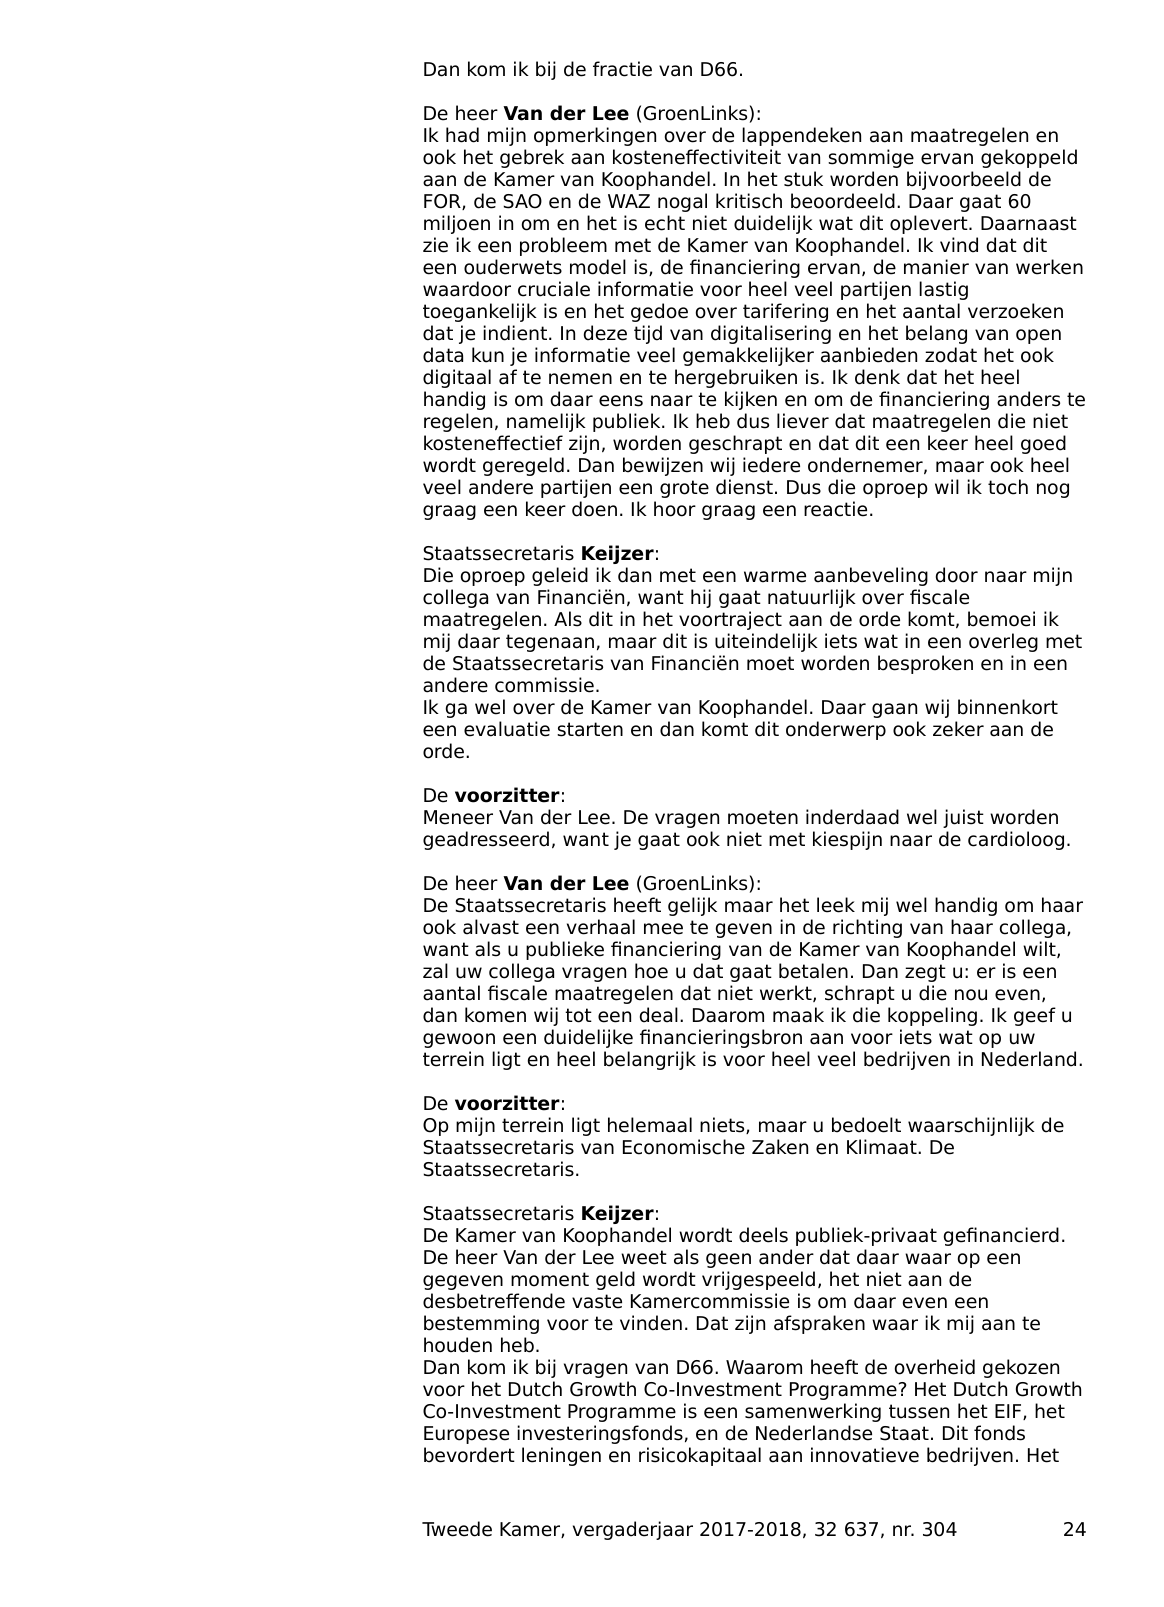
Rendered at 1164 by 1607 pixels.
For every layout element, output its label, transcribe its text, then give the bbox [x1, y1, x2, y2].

text Ik ga wel over de Kamer van Koophandel. Daar gaan wij binnenkort een evaluatie starten en dan komt dit onderwerp ook zeker aan de orde. [422, 697, 1087, 763]
text Die oproep geleid ik dan met een warme aanbeveling door naar mijn collega van Financiën, want hij gaat natuurlijk over fiscale maatregelen. Als dit in het voortraject aan de orde komt, bemoei ik mij daar tegenaan, maar dit is uiteindelijk iets wat in een overleg met de Staatssecretaris van Financiën moet worden besproken en in een andere commissie. [422, 565, 1087, 697]
text De Kamer van Koophandel wordt deels publiek-privaat gefinancierd. De heer Van der Lee weet als geen ander dat daar waar op een gegeven moment geld wordt vrijgespeeld, het niet aan de desbetreffende vaste Kamercommissie is om daar even een bestemming voor te vinden. Dat zijn afspraken waar ik mij aan te houden heb. [422, 1225, 1087, 1357]
text De voorzitter: [422, 785, 1087, 807]
text Op mijn terrein ligt helemaal niets, maar u bedoelt waarschijnlijk de Staatssecretaris van Economische Zaken en Klimaat. De Staatssecretaris. [422, 1115, 1087, 1181]
text Staatssecretaris Keijzer: [422, 543, 1087, 565]
text De heer Van der Lee (GroenLinks): [422, 103, 1087, 125]
text Dan kom ik bij vragen van D66. Waarom heeft de overheid gekozen voor het Dutch Growth Co-Investment Programme? Het Dutch Growth Co-Investment Programme is een samenwerking tussen het EIF, het Europese investeringsfonds, en de Nederlandse Staat. Dit fonds bevordert leningen en risicokapitaal aan innovatieve bedrijven. Het [422, 1357, 1087, 1467]
text Ik had mijn opmerkingen over de lappendeken aan maatregelen en ook het gebrek aan kosteneffectiviteit van sommige ervan gekoppeld aan de Kamer van Koophandel. In het stuk worden bijvoorbeeld de FOR, de SAO en de WAZ nogal kritisch beoordeeld. Daar gaat 60 miljoen in om en het is echt niet duidelijk wat dit oplevert. Daarnaast zie ik een probleem met de Kamer van Koophandel. Ik vind dat dit een ouderwets model is, de financiering ervan, de manier van werken waardoor cruciale informatie voor heel veel partijen lastig toegankelijk is en het gedoe over tarifering en het aantal verzoeken dat je indient. In deze tijd van digitalisering en het belang van open data kun je informatie veel gemakkelijker aanbieden zodat het ook digitaal af te nemen en te hergebruiken is. Ik denk dat het heel handig is om daar eens naar te kijken en om de financiering anders te regelen, namelijk publiek. Ik heb dus liever dat maatregelen die niet kosteneffectief zijn, worden geschrapt en dat dit een keer heel goed wordt geregeld. Dan bewijzen wij iedere ondernemer, maar ook heel veel andere partijen een grote dienst. Dus die oproep wil ik toch nog graag een keer doen. Ik hoor graag een reactie. [422, 125, 1087, 521]
text Meneer Van der Lee. De vragen moeten inderdaad wel juist worden geadresseerd, want je gaat ook niet met kiespijn naar de cardioloog. [422, 807, 1087, 851]
text Dan kom ik bij de fractie van D66. [422, 59, 1087, 81]
text De voorzitter: [422, 1093, 1087, 1115]
text De heer Van der Lee (GroenLinks): [422, 873, 1087, 895]
text De Staatssecretaris heeft gelijk maar het leek mij wel handig om haar ook alvast een verhaal mee te geven in de richting van haar collega, want als u publieke financiering van de Kamer van Koophandel wilt, zal uw collega vragen hoe u dat gaat betalen. Dan zegt u: er is een aantal fiscale maatregelen dat niet werkt, schrapt u die nou even, dan komen wij tot een deal. Daarom maak ik die koppeling. Ik geef u gewoon een duidelijke financieringsbron aan voor iets wat op uw terrein ligt en heel belangrijk is voor heel veel bedrijven in Nederland. [422, 895, 1087, 1071]
text Staatssecretaris Keijzer: [422, 1203, 1087, 1225]
